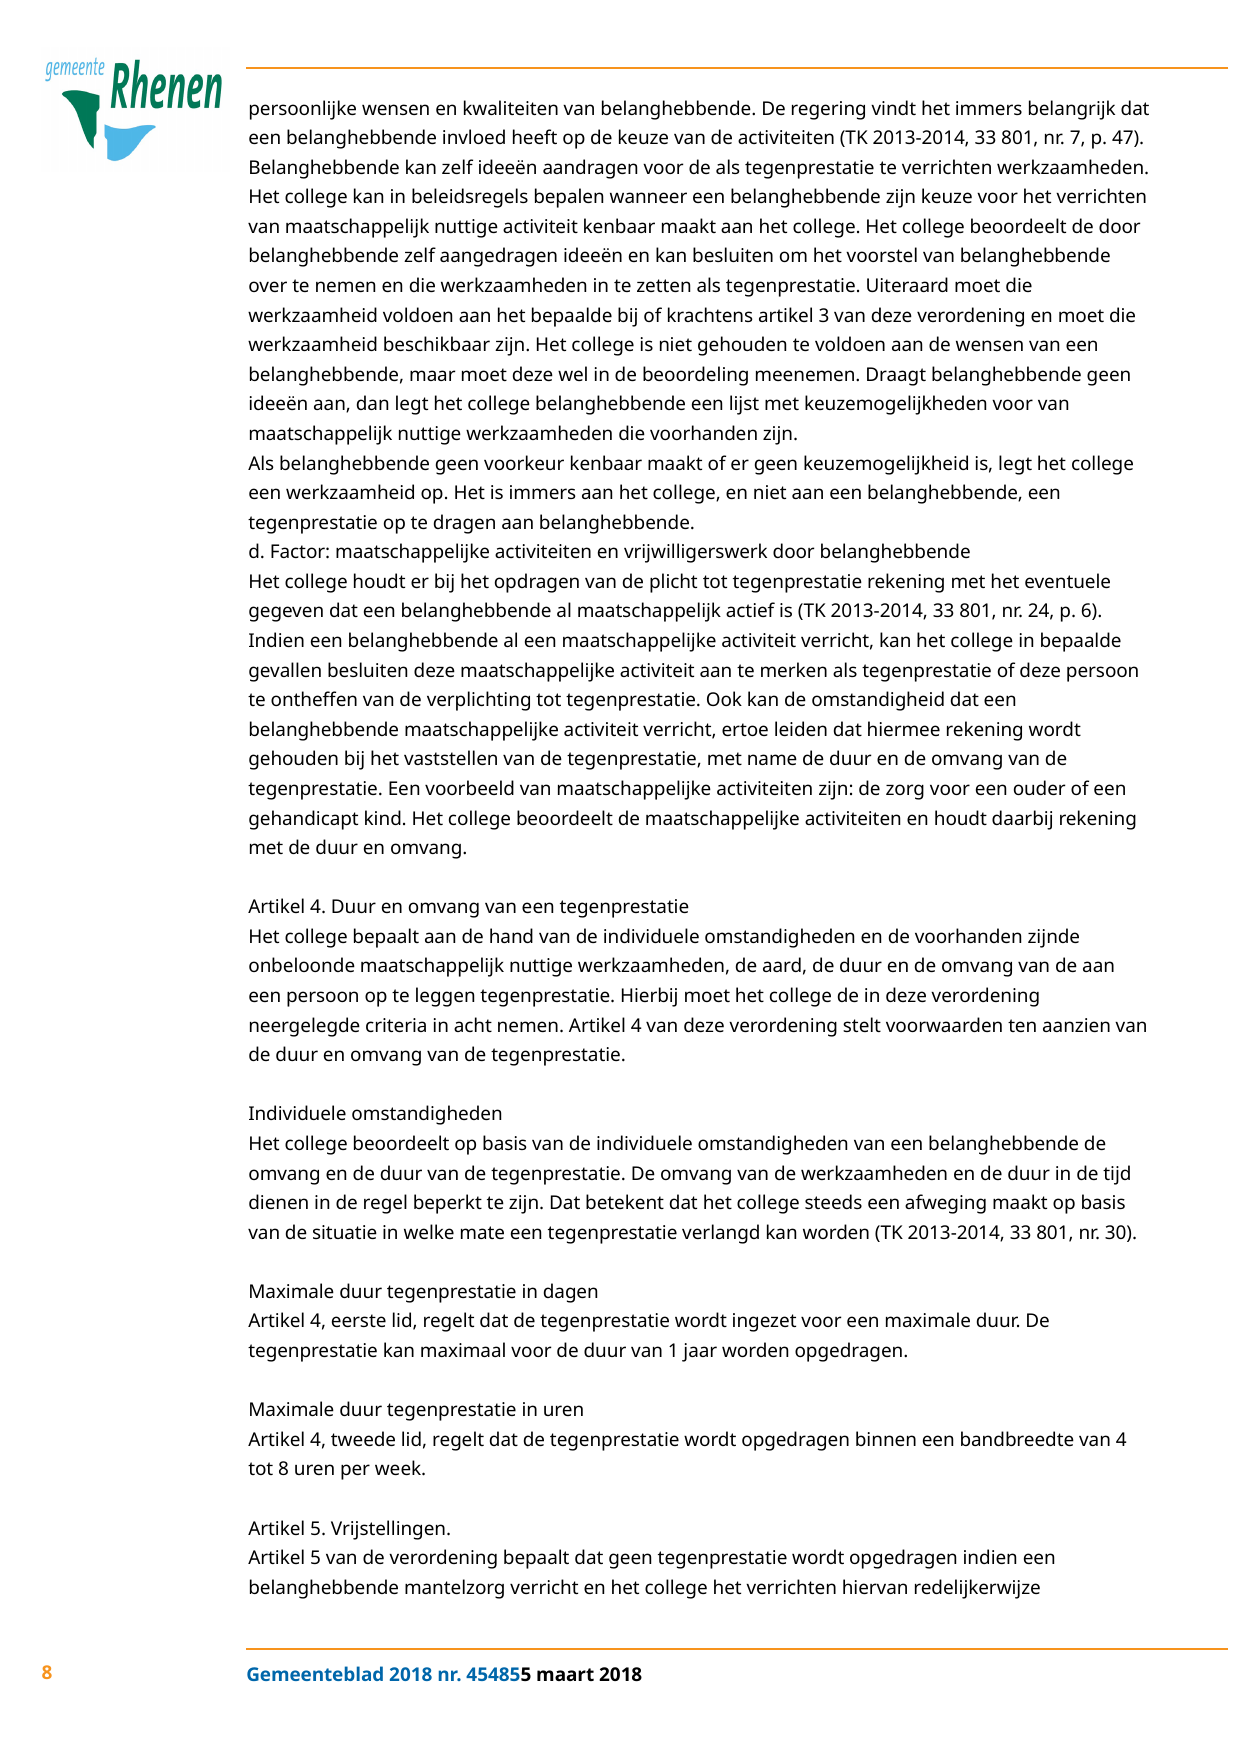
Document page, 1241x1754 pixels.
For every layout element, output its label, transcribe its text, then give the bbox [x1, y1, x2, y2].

text Maximale duur tegenprestatie in dagen [248, 1278, 1152, 1304]
text Artikel 4, eerste lid, regelt dat de tegenprestatie wordt ingezet voor een maximale duur. De tegenprestatie kan maximaal voor de duur van 1 jaar worden opgedragen. [248, 1308, 1152, 1363]
text Het college beoordeelt op basis van de individuele omstandigheden van een belanghebbende de omvang en de duur van de tegenprestatie. De omvang van de werkzaamheden en de duur in de tijd dienen in de regel beperkt te zijn. Dat betekent dat het college steeds een afweging maakt op basis van de situatie in welke mate een tegenprestatie verlangd kan worden (TK 2013-2014, 33 801, nr. 30). [248, 1130, 1152, 1245]
text Artikel 5 van de verordening bepaalt dat geen tegenprestatie wordt opgedragen indien een belanghebbende mantelzorg verricht en het college het verrichten hiervan redelijkerwijze [248, 1544, 1152, 1600]
text Het college houdt er bij het opdragen van de plicht tot tegenprestatie rekening met het eventuele gegeven dat een belanghebbende al maatschappelijk actief is (TK 2013-2014, 33 801, nr. 24, p. 6). Indien een belanghebbende al een maatschappelijke activiteit verricht, kan het college in bepaalde gevallen besluiten deze maatschappelijke activiteit aan te merken als tegenprestatie of deze persoon te ontheffen van de verplichting tot tegenprestatie. Ook kan de omstandigheid dat een belanghebbende maatschappelijke activiteit verricht, ertoe leiden dat hiermee rekening wordt gehouden bij het vaststellen van de tegenprestatie, met name de duur en de omvang van de tegenprestatie. Een voorbeeld van maatschappelijke activiteiten zijn: de zorg voor een ouder of een gehandicapt kind. Het college beoordeelt de maatschappelijke activiteiten en houdt daarbij rekening met de duur en omvang. [248, 568, 1152, 860]
picture [41, 47, 231, 172]
text Maximale duur tegenprestatie in uren [248, 1396, 1152, 1422]
text Het college bepaalt aan de hand van de individuele omstandigheden en de voorhanden zijnde onbeloonde maatschappelijk nuttige werkzaamheden, de aard, de duur en de omvang van de aan een persoon op te leggen tegenprestatie. Hierbij moet het college de in deze verordening neergelegde criteria in acht nemen. Artikel 4 van deze verordening stelt voorwaarden ten aanzien van de duur en omvang van de tegenprestatie. [248, 923, 1152, 1067]
text persoonlijke wensen en kwaliteiten van belanghebbende. De regering vindt het immers belangrijk dat een belanghebbende invloed heeft op de keuze van de activiteiten (TK 2013-2014, 33 801, nr. 7, p. 47). Belanghebbende kan zelf ideeën aandragen voor de als tegenprestatie te verrichten werkzaamheden. Het college kan in beleidsregels bepalen wanneer een belanghebbende zijn keuze voor het verrichten van maatschappelijk nuttige activiteit kenbaar maakt aan het college. Het college beoordeelt de door belanghebbende zelf aangedragen ideeën en kan besluiten om het voorstel van belanghebbende over te nemen en die werkzaamheden in te zetten als tegenprestatie. Uiteraard moet die werkzaamheid voldoen aan het bepaalde bij of krachtens artikel 3 van deze verordening en moet die werkzaamheid beschikbaar zijn. Het college is niet gehouden te voldoen aan de wensen van een belanghebbende, maar moet deze wel in de beoordeling meenemen. Draagt belanghebbende geen ideeën aan, dan legt het college belanghebbende een lijst met keuzemogelijkheden voor van maatschappelijk nuttige werkzaamheden die voorhanden zijn. [248, 95, 1152, 446]
text Individuele omstandigheden [248, 1101, 1152, 1126]
text Artikel 4, tweede lid, regelt dat de tegenprestatie wordt opgedragen binnen een bandbreedte van 4 tot 8 uren per week. [248, 1426, 1152, 1481]
text d. Factor: maatschappelijke activiteiten en vrijwilligerswerk door belanghebbende [248, 538, 1152, 564]
text Als belanghebbende geen voorkeur kenbaar maakt of er geen keuzemogelijkheid is, legt het college een werkzaamheid op. Het is immers aan het college, en niet aan een belanghebbende, een tegenprestatie op te dragen aan belanghebbende. [248, 450, 1152, 535]
text Artikel 4. Duur en omvang van een tegenprestatie [248, 893, 1152, 919]
text Artikel 5. Vrijstellingen. [248, 1515, 1152, 1541]
